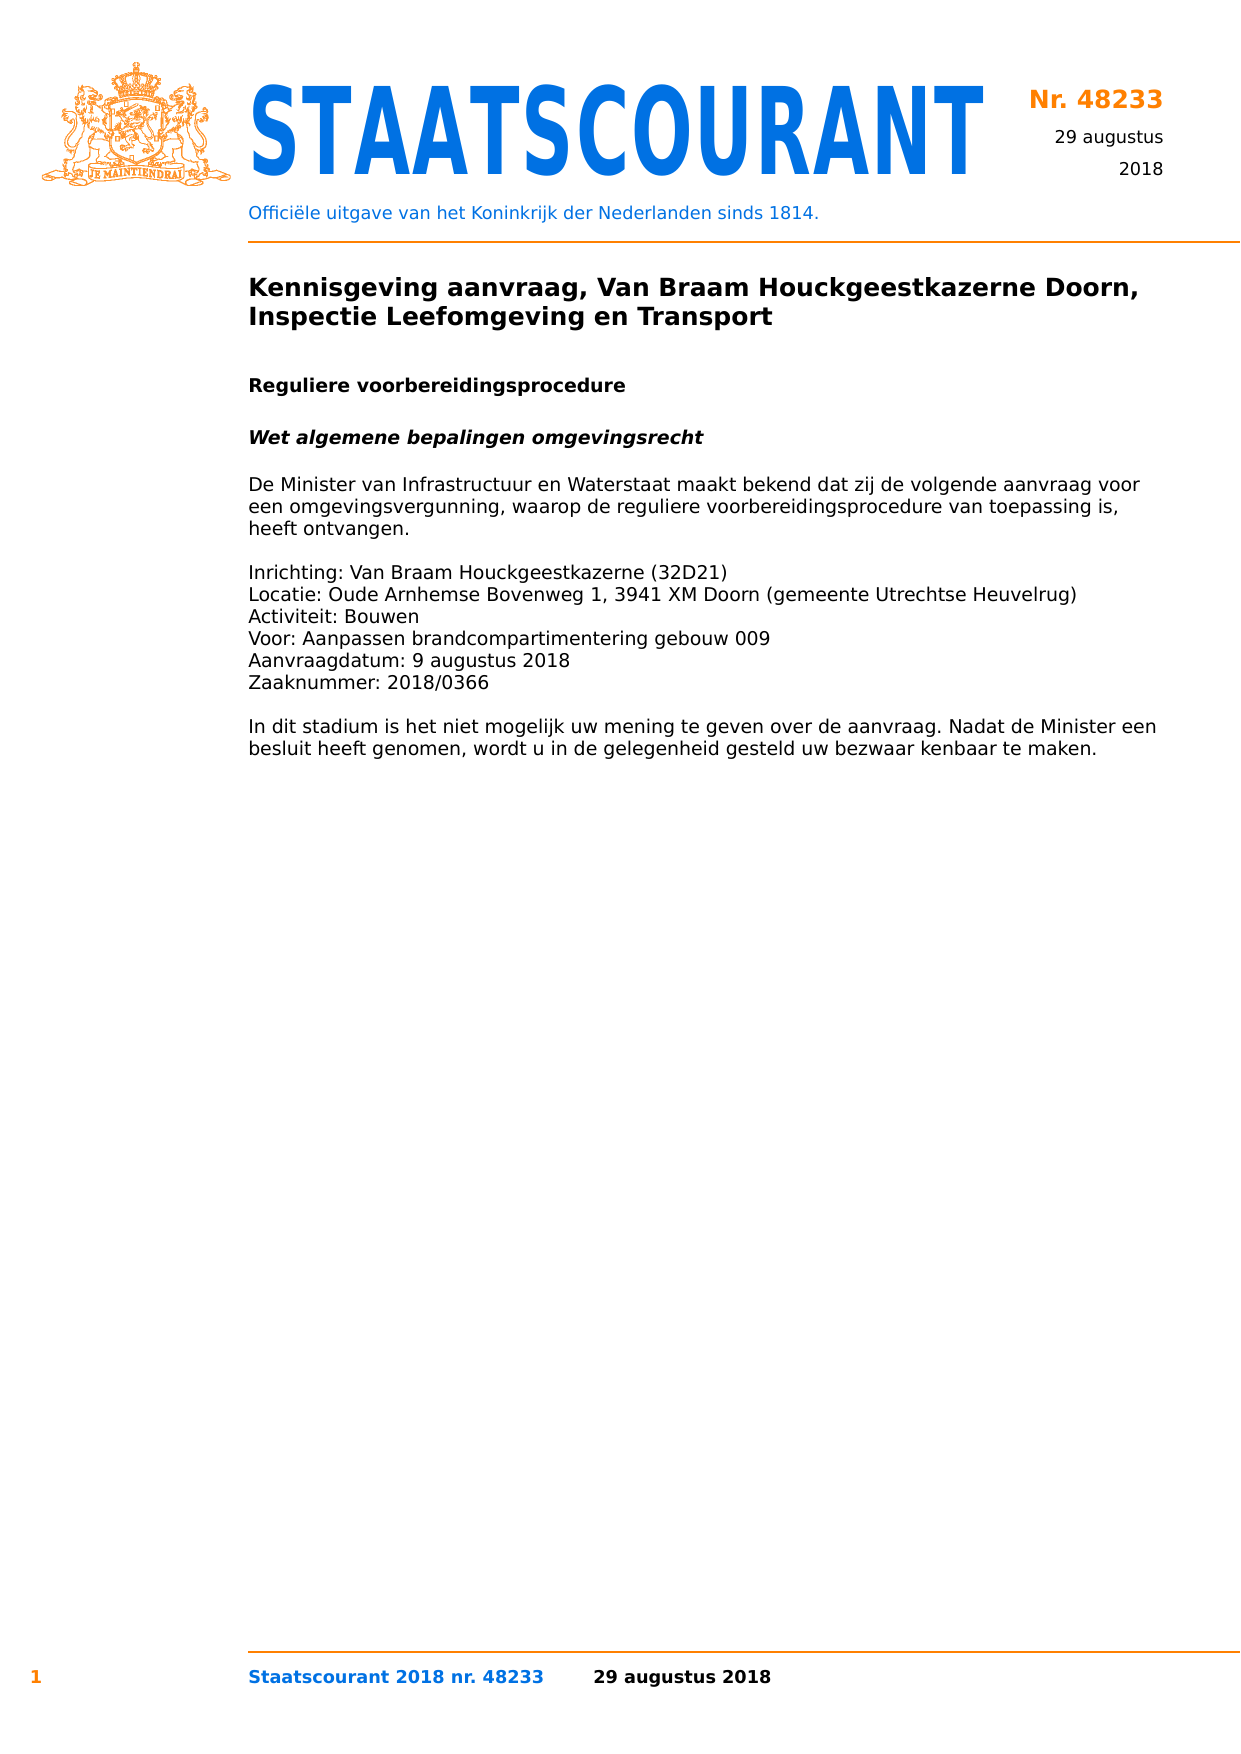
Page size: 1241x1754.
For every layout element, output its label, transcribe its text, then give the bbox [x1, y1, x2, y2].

text Locatie: Oude Arnhemse Bovenweg 1, 3941 XM Doorn (gemeente Utrechtse Heuvelrug) [248, 584, 1163, 606]
table_header Nr. 48233 [998, 62, 1240, 121]
picture [41, 62, 231, 186]
text In dit stadium is het niet mogelijk uw mening te geven over de aanvraag. Nadat de Minister een besluit heeft genomen, wordt u in de gelegenheid gesteld uw bezwaar kenbaar te maken. [248, 716, 1163, 759]
subtitle Reguliere voorbereidingsprocedure [248, 375, 1163, 397]
table_cell 2018 [998, 153, 1240, 203]
table_cell Officiële uitgave van het Koninkrijk der Nederlanden sinds 1814. [248, 203, 1240, 241]
text Inrichting: Van Braam Houckgeestkazerne (32D21) [248, 562, 1163, 584]
text Activiteit: Bouwen [248, 606, 1163, 628]
text Zaaknummer: 2018/0366 [248, 672, 1163, 694]
table_cell 29 augustus [998, 121, 1240, 153]
text Voor: Aanpassen brandcompartimentering gebouw 009 [248, 628, 1163, 650]
table_header [25, 62, 248, 241]
text Aanvraagdatum: 9 augustus 2018 [248, 650, 1163, 672]
subtitle Wet algemene bepalingen omgevingsrecht [248, 427, 1163, 449]
text De Minister van Infrastructuur en Waterstaat maakt bekend dat zij de volgende aanvraag voor een omgevingsvergunning, waarop de reguliere voorbereidingsprocedure van toepassing is, heeft ontvangen. [248, 474, 1163, 540]
subtitle Kennisgeving aanvraag, Van Braam Houckgeestkazerne Doorn, Inspectie Leefomgeving en Transport [248, 273, 1163, 331]
table_header STAATSCOURANT [248, 62, 998, 203]
